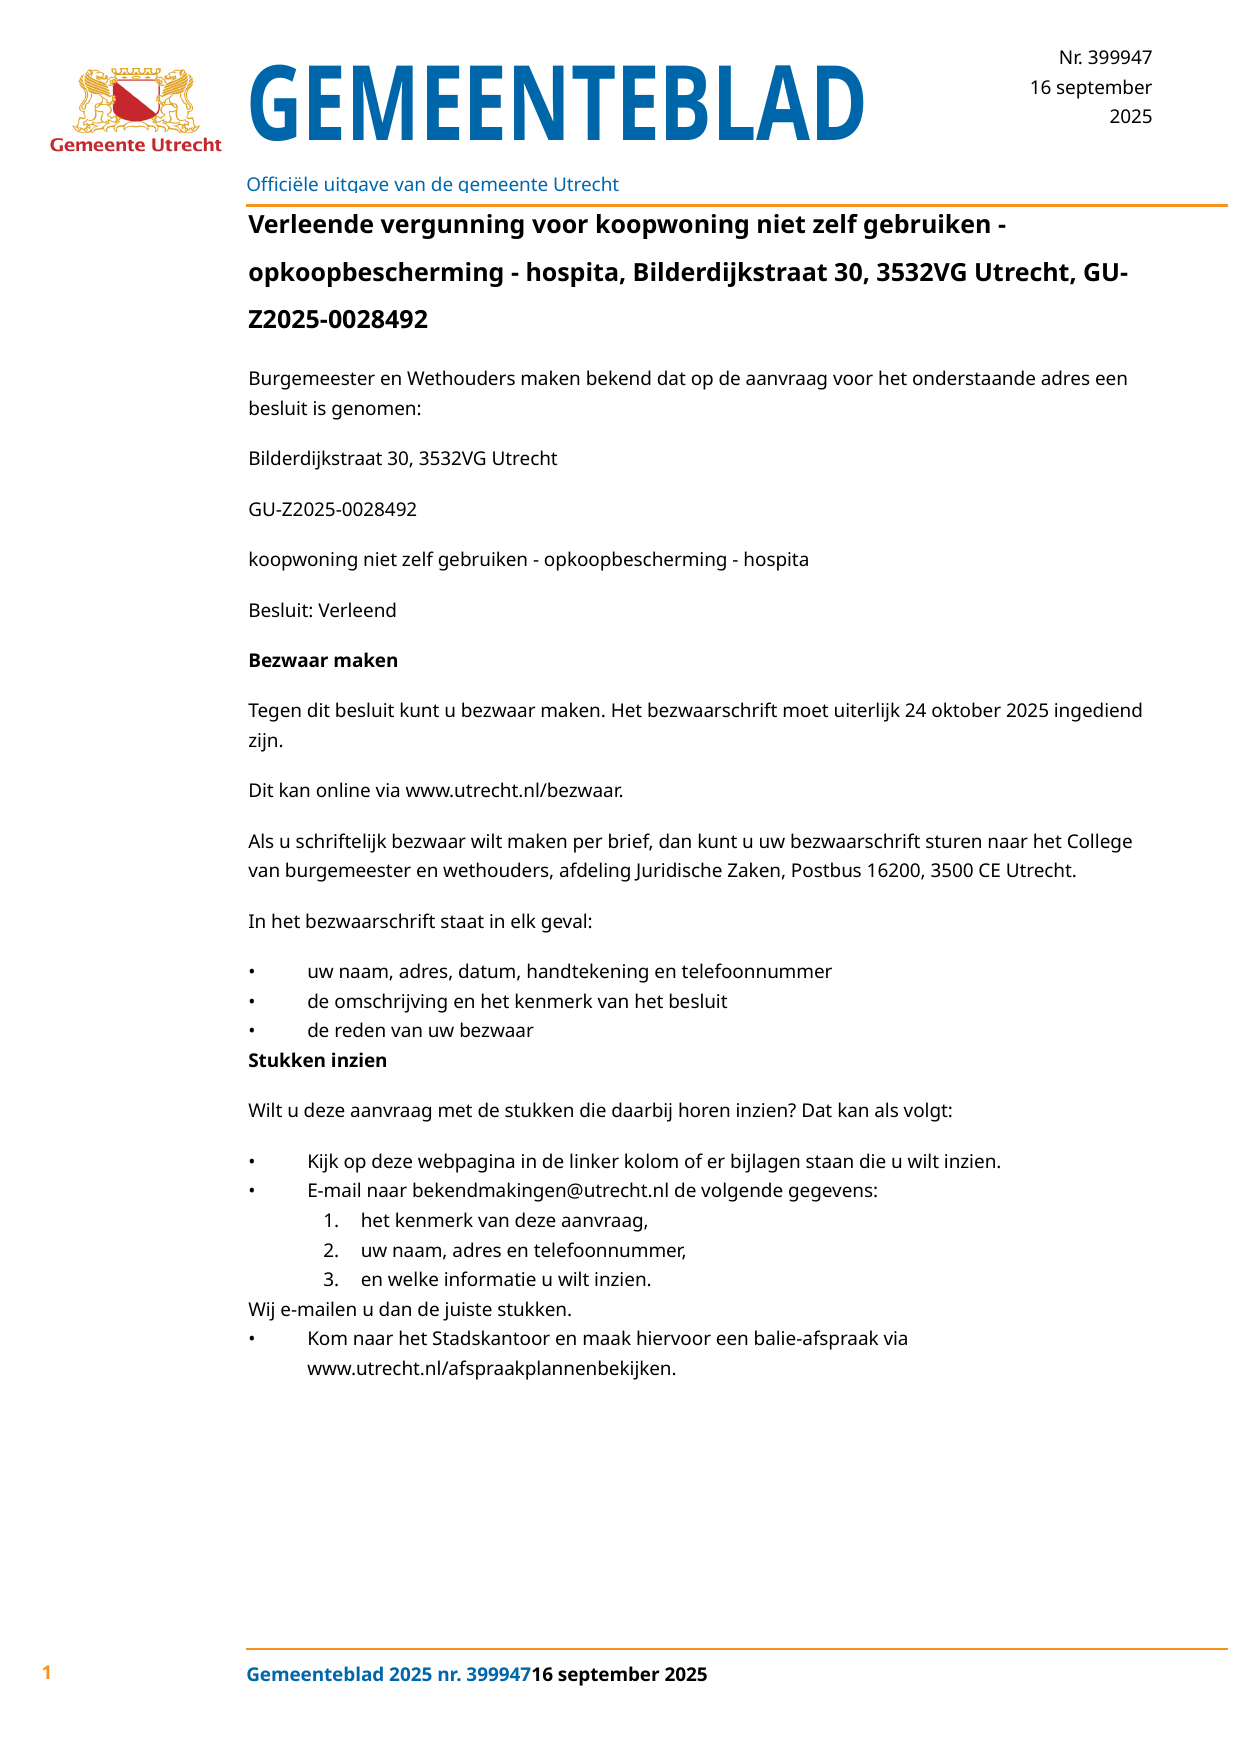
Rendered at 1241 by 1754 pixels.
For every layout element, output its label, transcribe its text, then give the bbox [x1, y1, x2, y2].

text Wij e-mailen u dan de juiste stukken. [248, 1296, 1152, 1322]
text Burgemeester en Wethouders maken bekend dat op de aanvraag voor het onderstaande adres een besluit is genomen: [248, 366, 1152, 421]
list en welke informatie u wilt inzien. [323, 1266, 1152, 1292]
text Tegen dit besluit kunt u bezwaar maken. Het bezwaarschrift moet uiterlijk 24 oktober 2025 ingediend zijn. [248, 698, 1152, 753]
list Kijk op deze webpagina in de linker kolom of er bijlagen staan die u wilt inzien. [248, 1148, 1152, 1174]
list de omschrijving en het kenmerk van het besluit [248, 988, 1152, 1014]
list de reden van uw bezwaar [248, 1018, 1152, 1043]
text Dit kan online via www.utrecht.nl/bezwaar. [248, 778, 1152, 803]
list uw naam, adres en telefoonnummer, [323, 1237, 1152, 1262]
text Bilderdijkstraat 30, 3532VG Utrecht [248, 446, 1152, 471]
text Als u schriftelijk bezwaar wilt maken per brief, dan kunt u uw bezwaarschrift sturen naar het College van burgemeester en wethouders, afdeling Juridische Zaken, Postbus 16200, 3500 CE Utrecht. [248, 828, 1152, 883]
list uw naam, adres, datum, handtekening en telefoonnummer [248, 958, 1152, 984]
text GU-Z2025-0028492 [248, 496, 1152, 522]
text Stukken inzien [248, 1047, 1152, 1073]
text Wilt u deze aanvraag met de stukken die daarbij horen inzien? Dat kan als volgt: [248, 1098, 1152, 1123]
text koopwoning niet zelf gebruiken - opkoopbescherming - hospita [248, 546, 1152, 572]
picture [41, 47, 231, 172]
text Verleende vergunning voor koopwoning niet zelf gebruiken - opkoopbescherming - hospita, Bilderdijkstraat 30, 3532VG Utrecht, GU-Z2025-0028492 [248, 207, 1152, 336]
list E-mail naar bekendmakingen@utrecht.nl de volgende gegevens: [248, 1178, 1152, 1203]
list het kenmerk van deze aanvraag, [323, 1207, 1152, 1233]
text Bezwaar maken [248, 647, 1152, 673]
list Kom naar het Stadskantoor en maak hiervoor een balie-afspraak via www.utrecht.nl/afspraakplannenbekijken. [248, 1326, 1152, 1381]
text In het bezwaarschrift staat in elk geval: [248, 908, 1152, 934]
text Besluit: Verleend [248, 597, 1152, 622]
